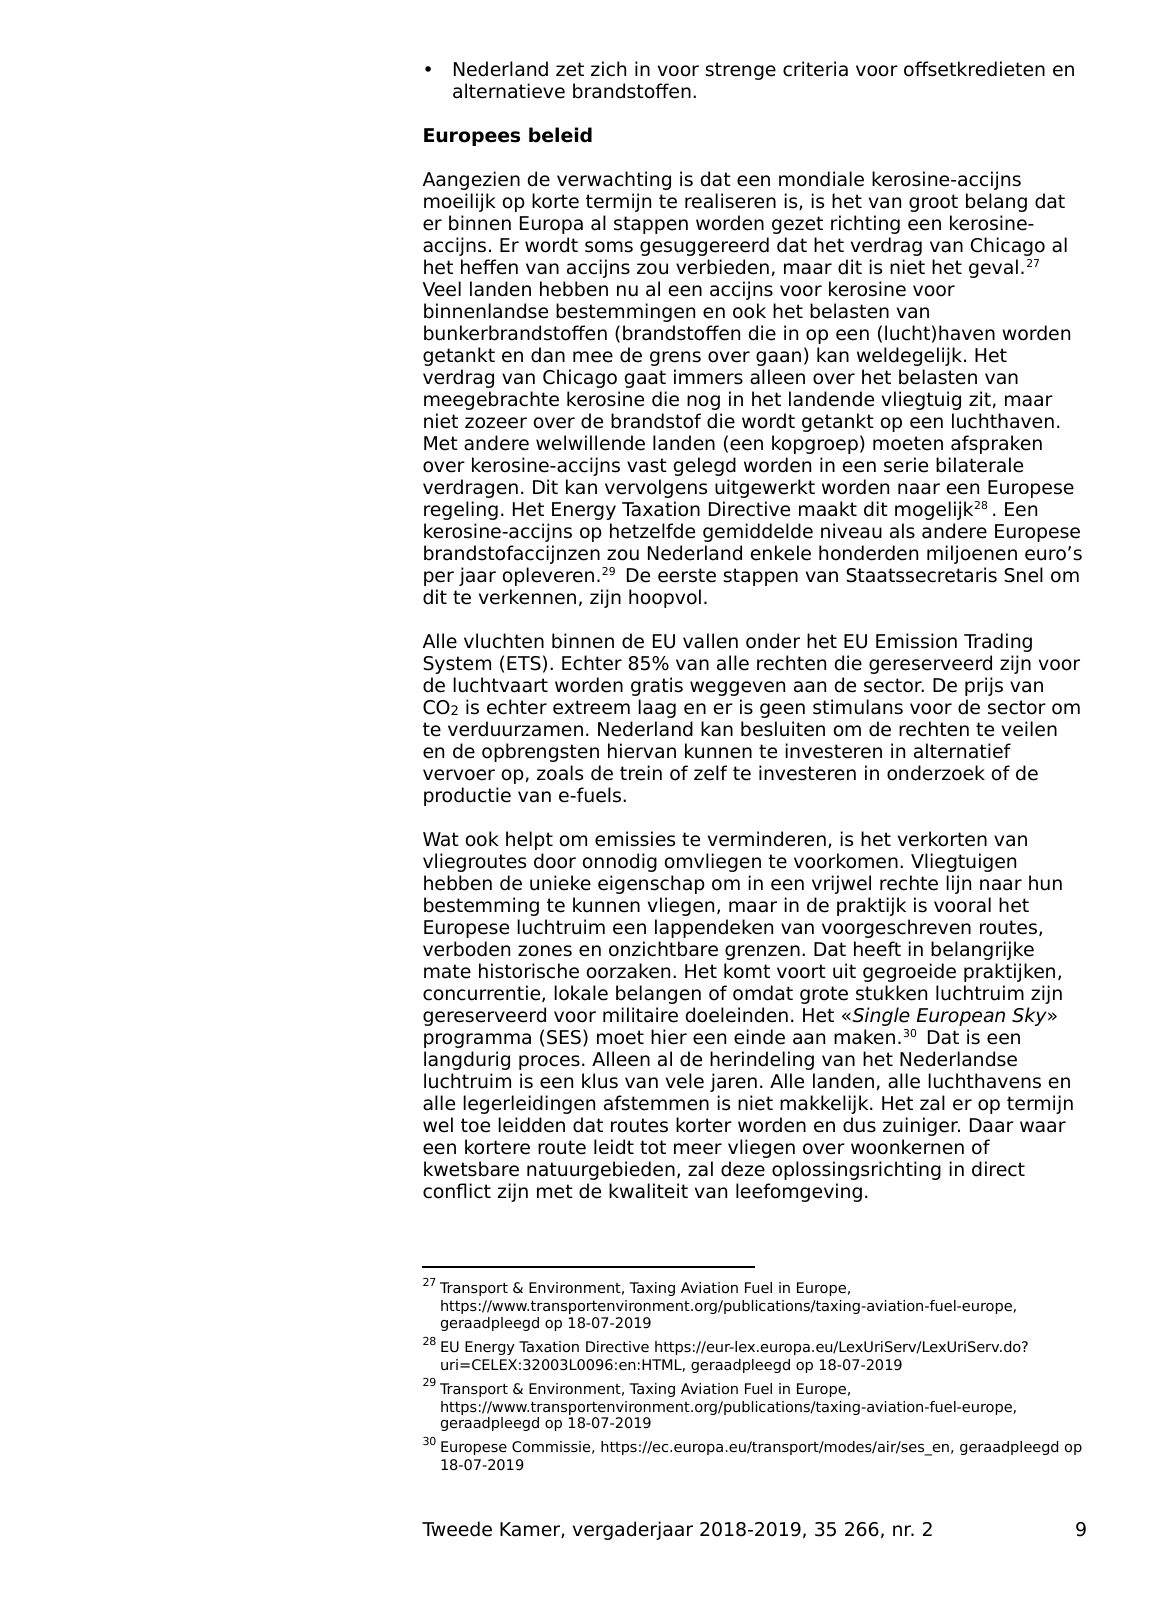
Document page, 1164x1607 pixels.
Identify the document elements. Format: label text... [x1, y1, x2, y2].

text EU Energy Taxation Directive https://eur-lex.europa.eu/LexUriServ/LexUriServ.do?uri=CELEX:32003L0096:en:HTML, geraadpleegd op 18-07-2019 [422, 1335, 1087, 1374]
text Alle vluchten binnen de EU vallen onder het EU Emission Trading System (ETS). Echter 85% van alle rechten die gereserveerd zijn voor de luchtvaart worden gratis weggeven aan de sector. De prijs van CO2 is echter extreem laag en er is geen stimulans voor de sector om te verduurzamen. Nederland kan besluiten om de rechten te veilen en de opbrengsten hiervan kunnen te investeren in alternatief vervoer op, zoals de trein of zelf te investeren in onderzoek of de productie van e-fuels. [422, 631, 1087, 807]
text Transport & Environment, Taxing Aviation Fuel in Europe, https://www.transportenvironment.org/publications/taxing-aviation-fuel-europe, geraadpleegd op 18-07-2019 [422, 1377, 1087, 1432]
subtitle Europees beleid [422, 125, 1087, 147]
text • Nederland zet zich in voor strenge criteria voor offsetkredieten en alternatieve brandstoffen. [422, 59, 1087, 103]
text Transport & Environment, Taxing Aviation Fuel in Europe, https://www.transportenvironment.org/publications/taxing-aviation-fuel-europe, geraadpleegd op 18-07-2019 [422, 1276, 1087, 1332]
text Met andere welwillende landen (een kopgroep) moeten afspraken over kerosine-accijns vast gelegd worden in een serie bilaterale verdragen. Dit kan vervolgens uitgewerkt worden naar een Europese regeling. Het Energy Taxation Directive maakt dit mogelijk. Een kerosine-accijns op hetzelfde gemiddelde niveau als andere Europese brandstofaccijnzen zou Nederland enkele honderden miljoenen euro’s per jaar opleveren. De eerste stappen van Staatssecretaris Snel om dit te verkennen, zijn hoopvol. [422, 433, 1087, 609]
text Wat ook helpt om emissies te verminderen, is het verkorten van vliegroutes door onnodig omvliegen te voorkomen. Vliegtuigen hebben de unieke eigenschap om in een vrijwel rechte lijn naar hun bestemming te kunnen vliegen, maar in de praktijk is vooral het Europese luchtruim een lappendeken van voorgeschreven routes, verboden zones en onzichtbare grenzen. Dat heeft in belangrijke mate historische oorzaken. Het komt voort uit gegroeide praktijken, concurrentie, lokale belangen of omdat grote stukken luchtruim zijn gereserveerd voor militaire doeleinden. Het «Single European Sky» programma (SES) moet hier een einde aan maken. Dat is een langdurig proces. Alleen al de herindeling van het Nederlandse luchtruim is een klus van vele jaren. Alle landen, alle luchthavens en alle legerleidingen afstemmen is niet makkelijk. Het zal er op termijn wel toe leidden dat routes korter worden en dus zuiniger. Daar waar een kortere route leidt tot meer vliegen over woonkernen of kwetsbare natuurgebieden, zal deze oplossingsrichting in direct conflict zijn met de kwaliteit van leefomgeving. [422, 829, 1087, 1203]
text Europese Commissie, https://ec.europa.eu/transport/modes/air/ses_en, geraadpleegd op 18-07-2019 [422, 1435, 1087, 1474]
text Aangezien de verwachting is dat een mondiale kerosine-accijns moeilijk op korte termijn te realiseren is, is het van groot belang dat er binnen Europa al stappen worden gezet richting een kerosine-accijns. Er wordt soms gesuggereerd dat het verdrag van Chicago al het heffen van accijns zou verbieden, maar dit is niet het geval. Veel landen hebben nu al een accijns voor kerosine voor binnenlandse bestemmingen en ook het belasten van bunkerbrandstoffen (brandstoffen die in op een (lucht)haven worden getankt en dan mee de grens over gaan) kan weldegelijk. Het verdrag van Chicago gaat immers alleen over het belasten van meegebrachte kerosine die nog in het landende vliegtuig zit, maar niet zozeer over de brandstof die wordt getankt op een luchthaven. [422, 169, 1087, 433]
